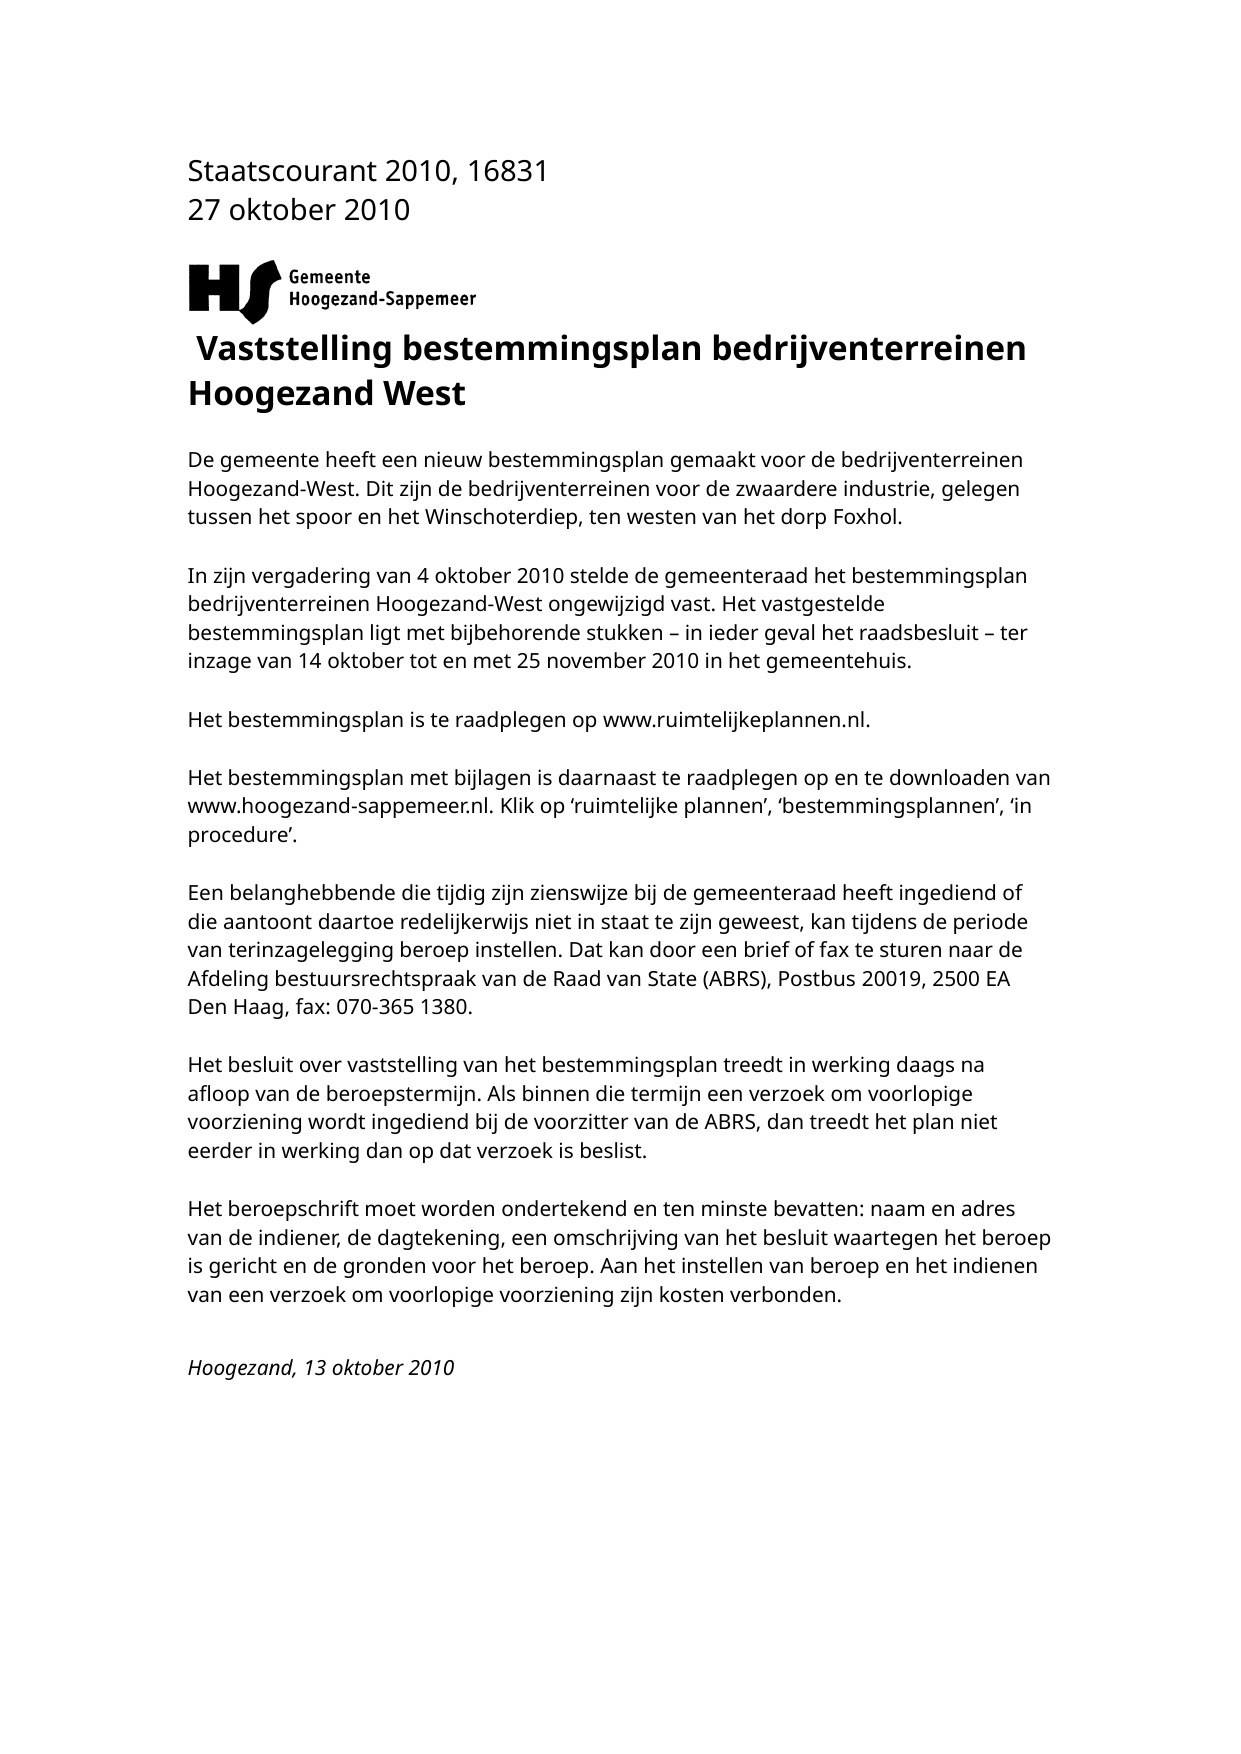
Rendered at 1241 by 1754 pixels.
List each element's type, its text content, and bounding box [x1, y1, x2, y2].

text Het besluit over vaststelling van het bestemmingsplan treedt in werking daags na afloop van de beroepstermijn. Als binnen die termijn een verzoek om voorlopige voorziening wordt ingediend bij de voorzitter van de ABRS, dan treedt het plan niet eerder in werking dan op dat verzoek is beslist. [187, 1051, 1053, 1164]
text 27 oktober 2010 [187, 190, 1053, 229]
text Het bestemmingsplan is te raadplegen op www.ruimtelijkeplannen.nl. [187, 705, 1053, 733]
text Staatscourant 2010, 16831 [187, 150, 1053, 190]
text Een belanghebbende die tijdig zijn zienswijze bij de gemeenteraad heeft ingediend of die aantoont daartoe redelijkerwijs niet in staat te zijn geweest, kan tijdens de periode van terinzagelegging beroep instellen. Dat kan door een brief of fax te sturen naar de Afdeling bestuursrechtspraak van de Raad van State (ABRS), Postbus 20019, 2500 EA Den Haag, fax: 070-365 1380. [187, 878, 1053, 1021]
text In zijn vergadering van 4 oktober 2010 stelde de gemeenteraad het bestemmingsplan bedrijventerreinen Hoogezand-West ongewijzigd vast. Het vastgestelde bestemmingsplan ligt met bijbehorende stukken – in ieder geval het raadsbesluit – ter inzage van 14 oktober tot en met 25 november 2010 in het gemeentehuis. [187, 561, 1053, 675]
text De gemeente heeft een nieuw bestemmingsplan gemaakt voor de bedrijventerreinen Hoogezand-West. Dit zijn de bedrijventerreinen voor de zwaardere industrie, gelegen tussen het spoor en het Winschoterdiep, ten westen van het dorp Foxhol. [187, 446, 1053, 531]
text Hoogezand, 13 oktober 2010 [187, 1353, 1053, 1382]
text Het bestemmingsplan met bijlagen is daarnaast te raadplegen op en te downloaden van www.hoogezand-sappemeer.nl. Klik op ‘ruimtelijke plannen’, ‘bestemmingsplannen’, ‘in procedure’. [187, 763, 1053, 848]
text Het beroepschrift moet worden ondertekend en ten minste bevatten: naam en adres van de indiener, de dagtekening, een omschrijving van het besluit waartegen het beroep is gericht en de gronden voor het beroep. Aan het instellen van beroep en het indienen van een verzoek om voorlopige voorziening zijn kosten verbonden. [187, 1194, 1053, 1308]
subtitle Vaststelling bestemmingsplan bedrijventerreinen Hoogezand West [187, 271, 1053, 416]
picture [187, 258, 477, 325]
